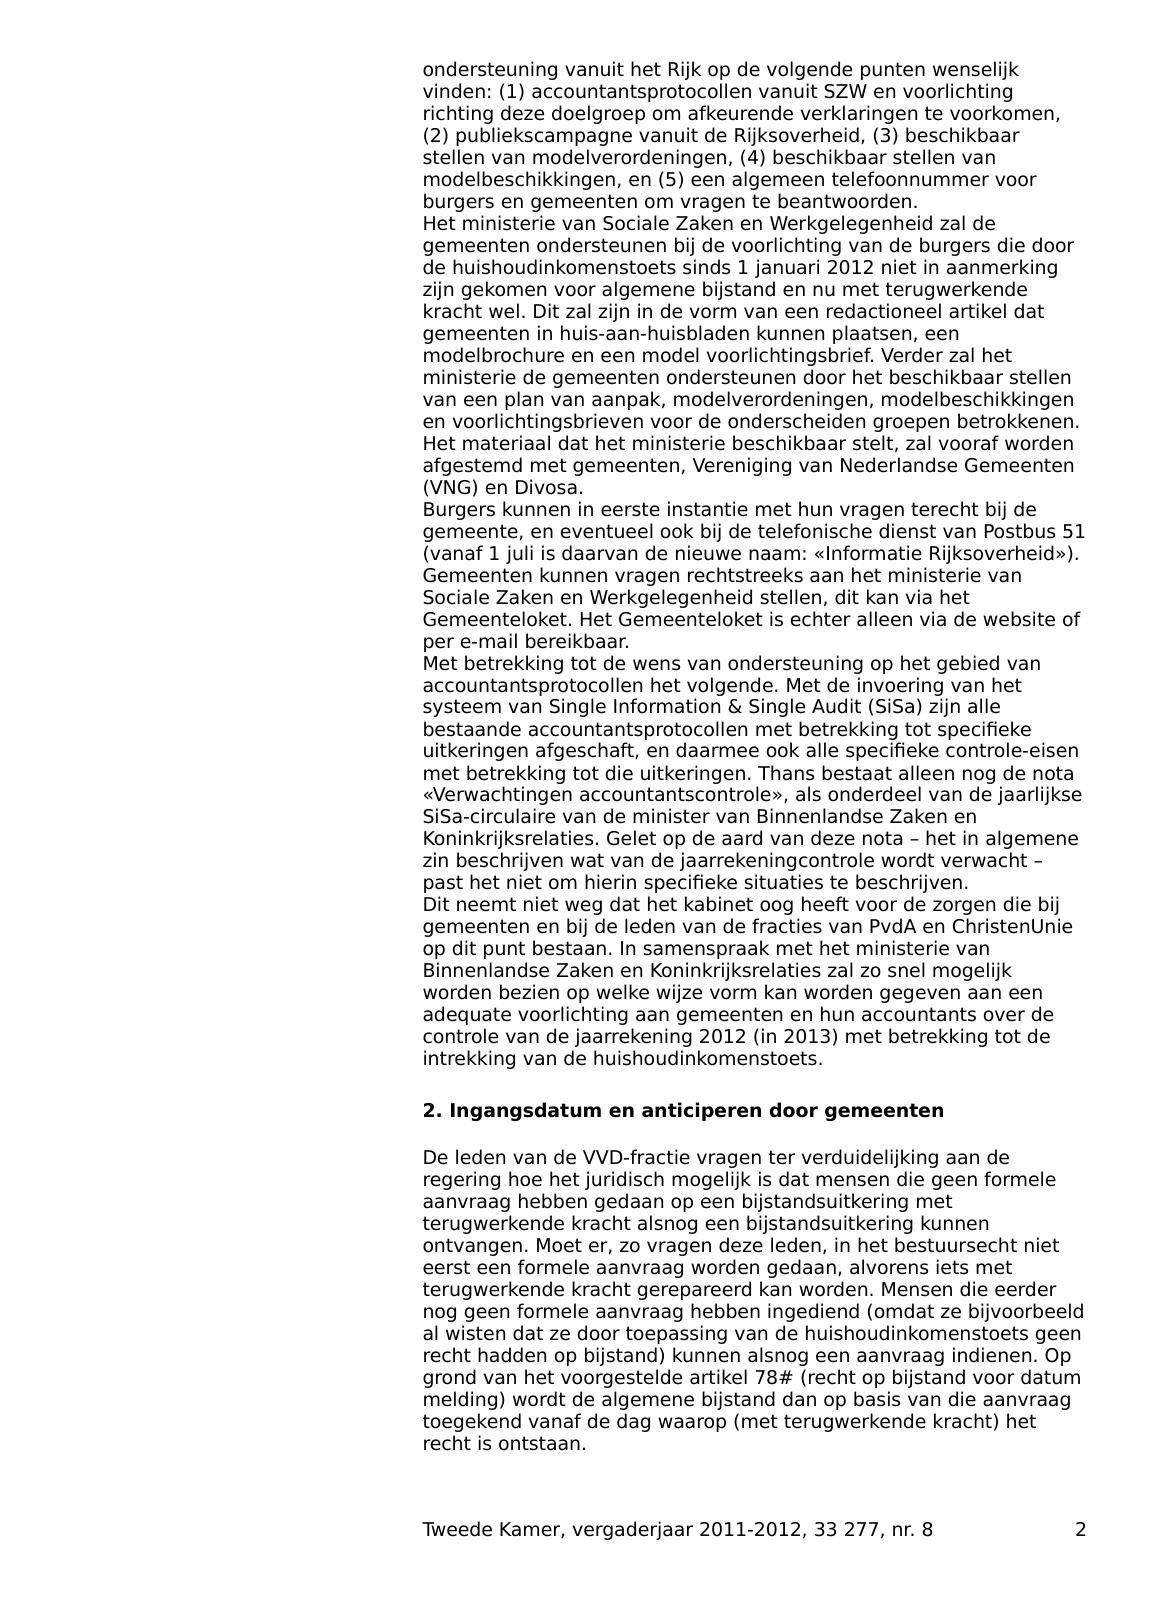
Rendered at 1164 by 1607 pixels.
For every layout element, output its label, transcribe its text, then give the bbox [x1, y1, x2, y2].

text ondersteuning vanuit het Rijk op de volgende punten wenselijk vinden: (1) accountantsprotocollen vanuit SZW en voorlichting richting deze doelgroep om afkeurende verklaringen te voorkomen, (2) publiekscampagne vanuit de Rijksoverheid, (3) beschikbaar stellen van modelverordeningen, (4) beschikbaar stellen van modelbeschikkingen, en (5) een algemeen telefoonnummer voor burgers en gemeenten om vragen te beantwoorden. [422, 59, 1087, 213]
text Met betrekking tot de wens van ondersteuning op het gebied van accountantsprotocollen het volgende. Met de invoering van het systeem van Single Information & Single Audit (SiSa) zijn alle bestaande accountantsprotocollen met betrekking tot specifieke uitkeringen afgeschaft, en daarmee ook alle specifieke controle-eisen met betrekking tot die uitkeringen. Thans bestaat alleen nog de nota «Verwachtingen accountantscontrole», als onderdeel van de jaarlijkse SiSa-circulaire van de minister van Binnenlandse Zaken en Koninkrijksrelaties. Gelet op de aard van deze nota – het in algemene zin beschrijven wat van de jaarrekeningcontrole wordt verwacht – past het niet om hierin specifieke situaties te beschrijven. [422, 652, 1087, 894]
text De leden van de VVD-fractie vragen ter verduidelijking aan de regering hoe het juridisch mogelijk is dat mensen die geen formele aanvraag hebben gedaan op een bijstandsuitkering met terugwerkende kracht alsnog een bijstandsuitkering kunnen ontvangen. Moet er, zo vragen deze leden, in het bestuursecht niet eerst een formele aanvraag worden gedaan, alvorens iets met terugwerkende kracht gerepareerd kan worden. Mensen die eerder nog geen formele aanvraag hebben ingediend (omdat ze bijvoorbeeld al wisten dat ze door toepassing van de huishoudinkomenstoets geen recht hadden op bijstand) kunnen alsnog een aanvraag indienen. Op grond van het voorgestelde artikel 78# (recht op bijstand voor datum melding) wordt de algemene bijstand dan op basis van die aanvraag toegekend vanaf de dag waarop (met terugwerkende kracht) het recht is ontstaan. [422, 1147, 1087, 1455]
text Het ministerie van Sociale Zaken en Werkgelegenheid zal de gemeenten ondersteunen bij de voorlichting van de burgers die door de huishoudinkomenstoets sinds 1 januari 2012 niet in aanmerking zijn gekomen voor algemene bijstand en nu met terugwerkende kracht wel. Dit zal zijn in de vorm van een redactioneel artikel dat gemeenten in huis-aan-huisbladen kunnen plaatsen, een modelbrochure en een model voorlichtingsbrief. Verder zal het ministerie de gemeenten ondersteunen door het beschikbaar stellen van een plan van aanpak, modelverordeningen, modelbeschikkingen en voorlichtingsbrieven voor de onderscheiden groepen betrokkenen. Het materiaal dat het ministerie beschikbaar stelt, zal vooraf worden afgestemd met gemeenten, Vereniging van Nederlandse Gemeenten (VNG) en Divosa. [422, 213, 1087, 499]
text Burgers kunnen in eerste instantie met hun vragen terecht bij de gemeente, en eventueel ook bij de telefonische dienst van Postbus 51 (vanaf 1 juli is daarvan de nieuwe naam: «Informatie Rijksoverheid»). Gemeenten kunnen vragen rechtstreeks aan het ministerie van Sociale Zaken en Werkgelegenheid stellen, dit kan via het Gemeenteloket. Het Gemeenteloket is echter alleen via de website of per e-mail bereikbaar. [422, 499, 1087, 652]
text Dit neemt niet weg dat het kabinet oog heeft voor de zorgen die bij gemeenten en bij de leden van de fracties van PvdA en ChristenUnie op dit punt bestaan. In samenspraak met het ministerie van Binnenlandse Zaken en Koninkrijksrelaties zal zo snel mogelijk worden bezien op welke wijze vorm kan worden gegeven aan een adequate voorlichting aan gemeenten en hun accountants over de controle van de jaarrekening 2012 (in 2013) met betrekking tot de intrekking van de huishoudinkomenstoets. [422, 894, 1087, 1070]
subtitle 2. Ingangsdatum en anticiperen door gemeenten [422, 1100, 1087, 1122]
